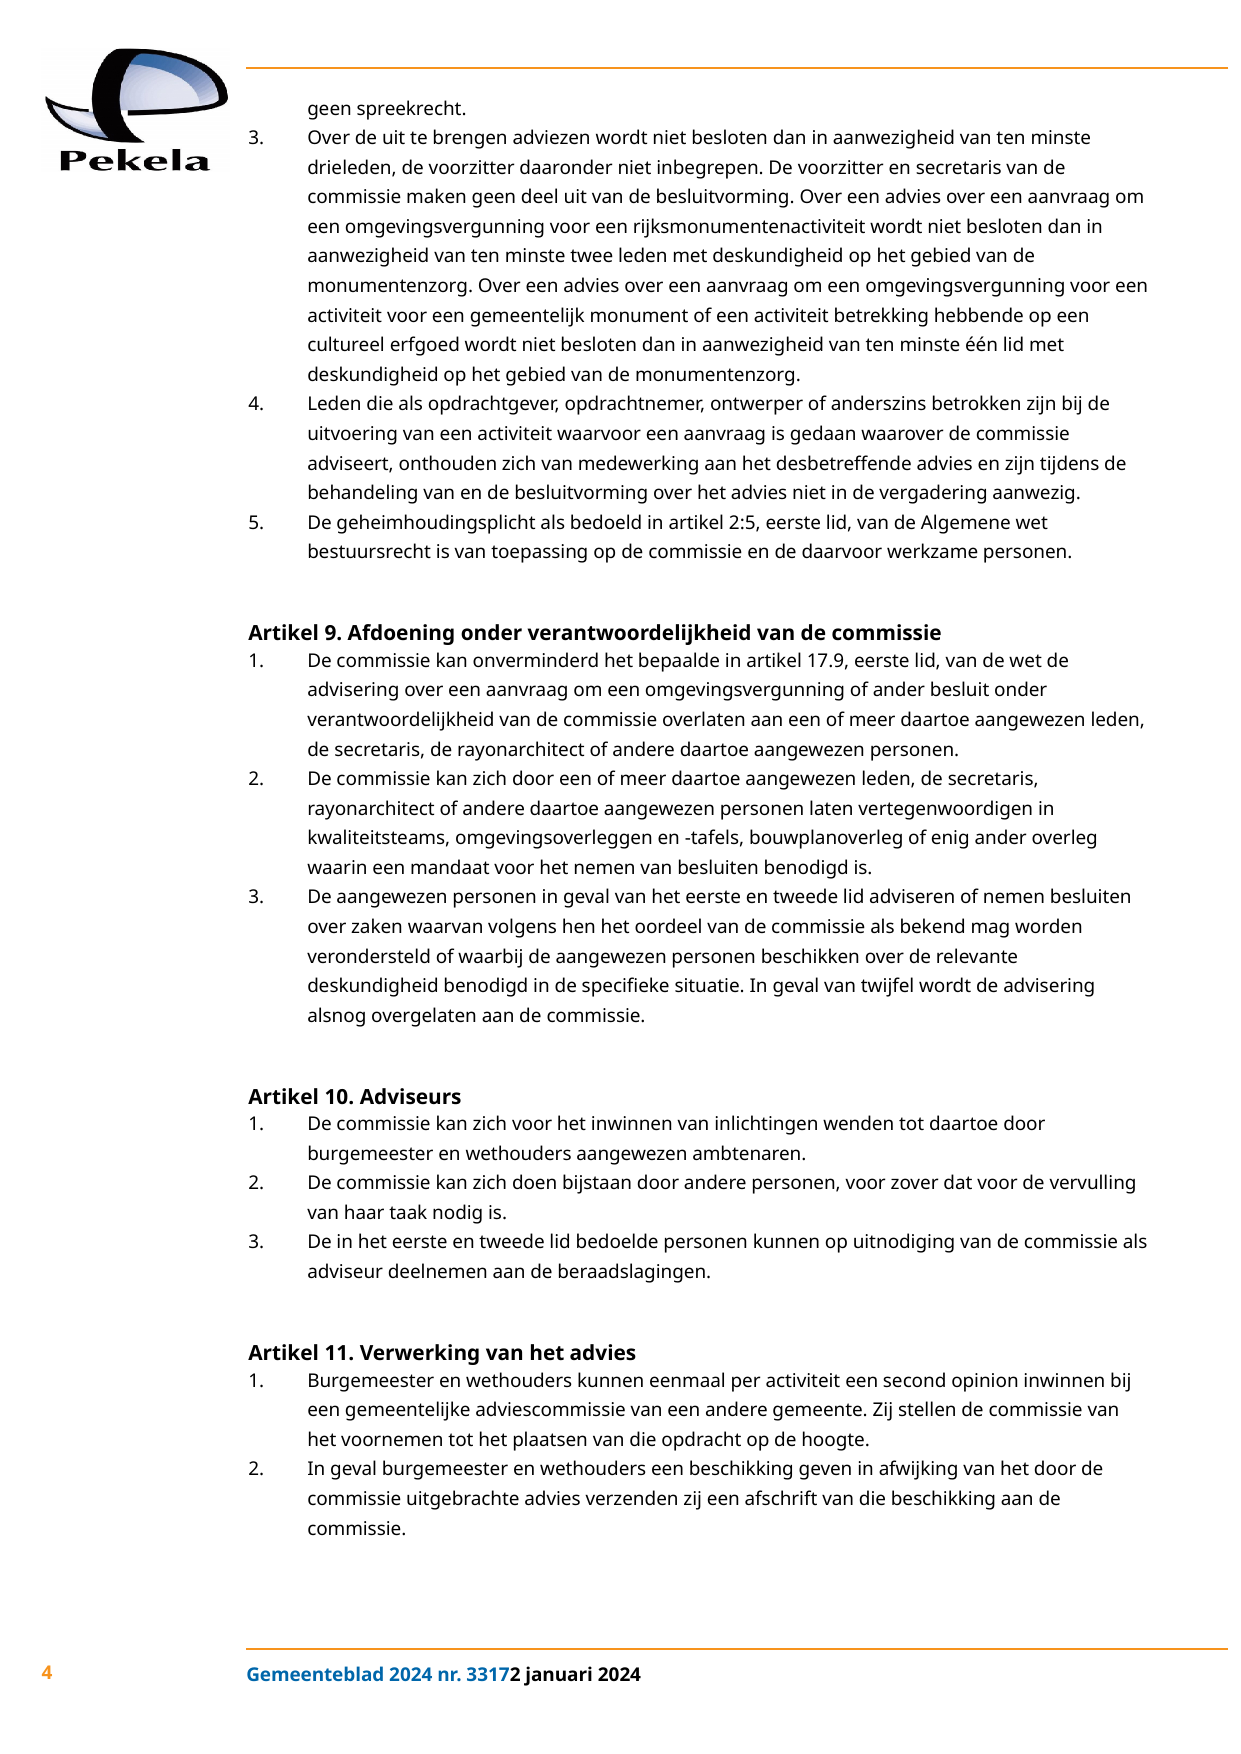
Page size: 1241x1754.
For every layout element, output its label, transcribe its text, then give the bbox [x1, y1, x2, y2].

list De commissie kan zich doen bijstaan door andere personen, voor zover dat voor de vervulling van haar taak nodig is. [248, 1169, 1152, 1225]
list In geval burgemeester en wethouders een beschikking geven in afwijking van het door de commissie uitgebrachte advies verzenden zij een afschrift van die beschikking aan de commissie. [248, 1456, 1152, 1540]
list Over de uit te brengen adviezen wordt niet besloten dan in aanwezigheid van ten minste drieleden, de voorzitter daaronder niet inbegrepen. De voorzitter en secretaris van de commissie maken geen deel uit van de besluitvorming. Over een advies over een aanvraag om een omgevingsvergunning voor een rijksmonumentenactiviteit wordt niet besloten dan in aanwezigheid van ten minste twee leden met deskundigheid op het gebied van de monumentenzorg. Over een advies over een aanvraag om een omgevingsvergunning voor een activiteit voor een gemeentelijk monument of een activiteit betrekking hebbende op een cultureel erfgoed wordt niet besloten dan in aanwezigheid van ten minste één lid met deskundigheid op het gebied van de monumentenzorg. [248, 124, 1152, 387]
list Leden die als opdrachtgever, opdrachtnemer, ontwerper of anderszins betrokken zijn bij de uitvoering van een activiteit waarvoor een aanvraag is gedaan waarover de commissie adviseert, onthouden zich van medewerking aan het desbetreffende advies en zijn tijdens de behandeling van en de besluitvorming over het advies niet in de vergadering aanwezig. [248, 391, 1152, 505]
list Burgemeester en wethouders kunnen eenmaal per activiteit een second opinion inwinnen bij een gemeentelijke adviescommissie van een andere gemeente. Zij stellen de commissie van het voornemen tot het plaatsen van die opdracht op de hoogte. [248, 1367, 1152, 1452]
text Artikel 11. Verwerking van het advies [248, 1338, 1152, 1367]
list geen spreekrecht. [248, 95, 1152, 121]
list De commissie kan onverminderd het bepaalde in artikel 17.9, eerste lid, van de wet de advisering over een aanvraag om een omgevingsvergunning of ander besluit onder verantwoordelijkheid van de commissie overlaten aan een of meer daartoe aangewezen leden, de secretaris, de rayonarchitect of andere daartoe aangewezen personen. [248, 647, 1152, 761]
list De commissie kan zich door een of meer daartoe aangewezen leden, de secretaris, rayonarchitect of andere daartoe aangewezen personen laten vertegenwoordigen in kwaliteitsteams, omgevingsoverleggen en -tafels, bouwplanoverleg of enig ander overleg waarin een mandaat voor het nemen van besluiten benodigd is. [248, 765, 1152, 880]
text Artikel 9. Afdoening onder verantwoordelijkheid van de commissie [248, 618, 1152, 647]
list De geheimhoudingsplicht als bedoeld in artikel 2:5, eerste lid, van de Algemene wet bestuursrecht is van toepassing op de commissie en de daarvoor werkzame personen. [248, 509, 1152, 564]
picture [41, 47, 231, 172]
list De aangewezen personen in geval van het eerste en tweede lid adviseren of nemen besluiten over zaken waarvan volgens hen het oordeel van de commissie als bekend mag worden verondersteld of waarbij de aangewezen personen beschikken over de relevante deskundigheid benodigd in de specifieke situatie. In geval van twijfel wordt de advisering alsnog overgelaten aan de commissie. [248, 884, 1152, 1028]
text Artikel 10. Adviseurs [248, 1082, 1152, 1110]
list De commissie kan zich voor het inwinnen van inlichtingen wenden tot daartoe door burgemeester en wethouders aangewezen ambtenaren. [248, 1110, 1152, 1166]
list De in het eerste en tweede lid bedoelde personen kunnen op uitnodiging van de commissie als adviseur deelnemen aan de beraadslagingen. [248, 1229, 1152, 1284]
